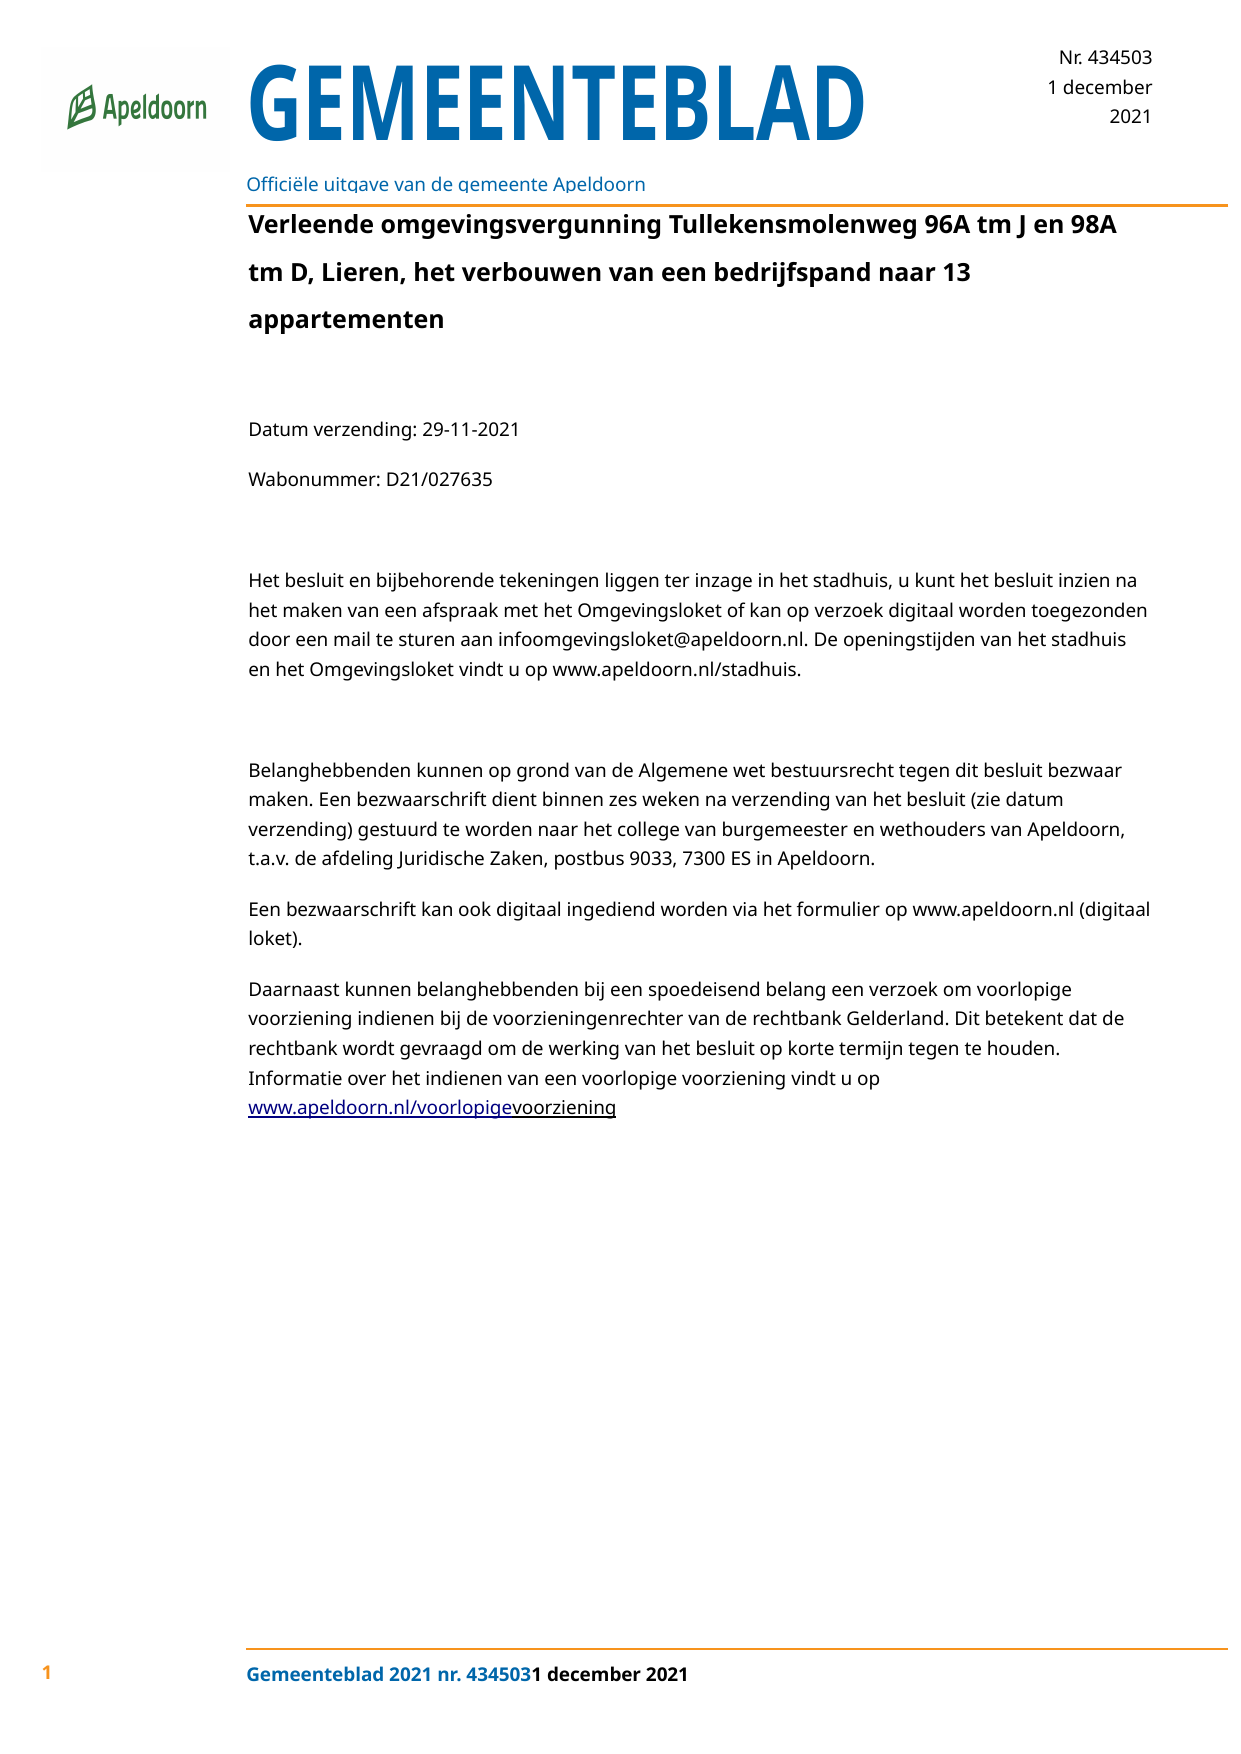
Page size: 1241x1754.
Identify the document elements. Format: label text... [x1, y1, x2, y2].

text Wabonummer: D21/027635 [248, 466, 1152, 492]
text Belanghebbenden kunnen op grond van de Algemene wet bestuursrecht tegen dit besluit bezwaar maken. Een bezwaarschrift dient binnen zes weken na verzending van het besluit (zie datum verzending) gestuurd te worden naar het college van burgemeester en wethouders van Apeldoorn, t.a.v. de afdeling Juridische Zaken, postbus 9033, 7300 ES in Apeldoorn. [248, 757, 1152, 871]
text Een bezwaarschrift kan ook digitaal ingediend worden via het formulier op www.apeldoorn.nl (digitaal loket). [248, 896, 1152, 951]
text Datum verzending: 29-11-2021 [248, 416, 1152, 442]
text Daarnaast kunnen belanghebbenden bij een spoedeisend belang een verzoek om voorlopige voorziening indienen bij de voorzieningenrechter van de rechtbank Gelderland. Dit betekent dat de rechtbank wordt gevraagd om de werking van het besluit op korte termijn tegen te houden. Informatie over het indienen van een voorlopige voorziening vindt u op www.apeldoorn.nl/voorlopigevoorziening [248, 976, 1152, 1120]
text Verleende omgevingsvergunning Tullekensmolenweg 96A tm J en 98A tm D, Lieren, het verbouwen van een bedrijfspand naar 13 appartementen [248, 207, 1152, 336]
picture [41, 47, 231, 172]
text Het besluit en bijbehorende tekeningen liggen ter inzage in het stadhuis, u kunt het besluit inzien na het maken van een afspraak met het Omgevingsloket of kan op verzoek digitaal worden toegezonden door een mail te sturen aan infoomgevingsloket@apeldoorn.nl. De openingstijden van het stadhuis en het Omgevingsloket vindt u op www.apeldoorn.nl/stadhuis. [248, 567, 1152, 682]
